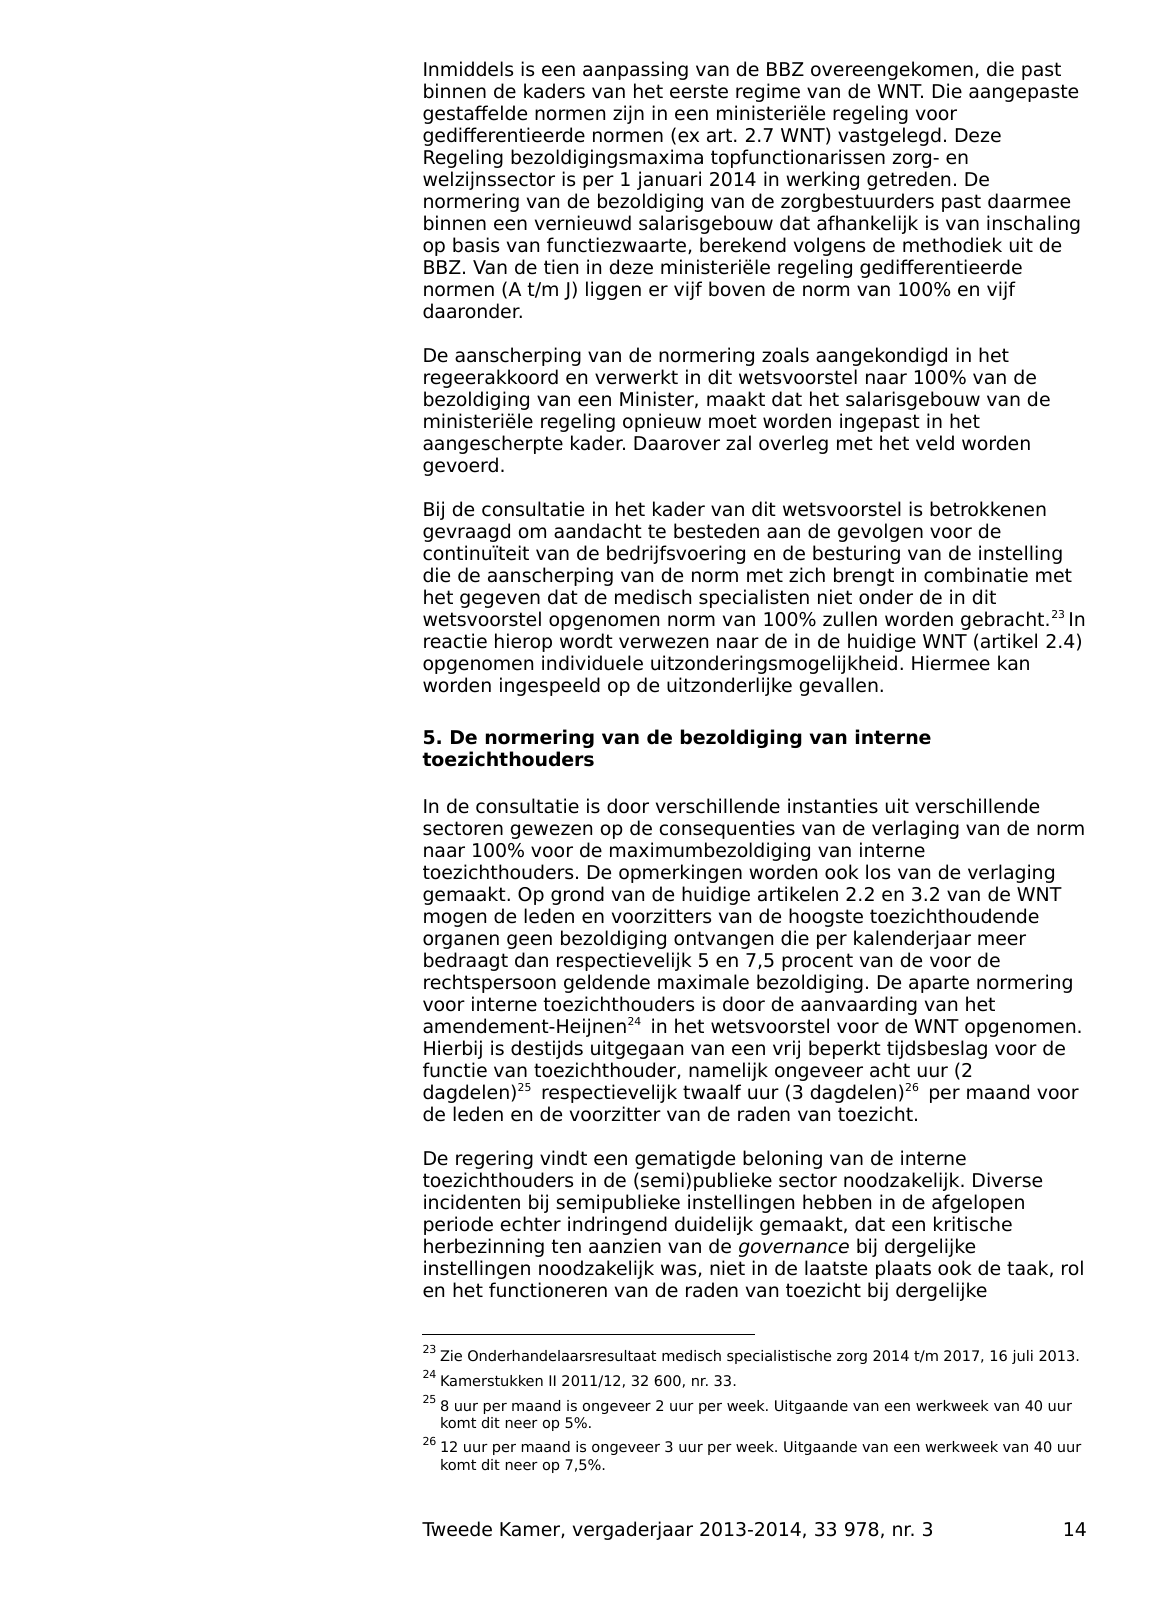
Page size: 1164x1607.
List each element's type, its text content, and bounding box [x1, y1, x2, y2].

text 12 uur per maand is ongeveer 3 uur per week. Uitgaande van een werkweek van 40 uur komt dit neer op 7,5%. [422, 1435, 1087, 1474]
text De aanscherping van de normering zoals aangekondigd in het regeerakkoord en verwerkt in dit wetsvoorstel naar 100% van de bezoldiging van een Minister, maakt dat het salarisgebouw van de ministeriële regeling opnieuw moet worden ingepast in het aangescherpte kader. Daarover zal overleg met het veld worden gevoerd. [422, 345, 1087, 477]
subtitle 5. De normering van de bezoldiging van interne toezichthouders [422, 727, 1087, 771]
text Bij de consultatie in het kader van dit wetsvoorstel is betrokkenen gevraagd om aandacht te besteden aan de gevolgen voor de continuïteit van de bedrijfsvoering en de besturing van de instelling die de aanscherping van de norm met zich brengt in combinatie met het gegeven dat de medisch specialisten niet onder de in dit wetsvoorstel opgenomen norm van 100% zullen worden gebracht.In reactie hierop wordt verwezen naar de in de huidige WNT (artikel 2.4) opgenomen individuele uitzonderingsmogelijkheid. Hiermee kan worden ingespeeld op de uitzonderlijke gevallen. [422, 499, 1087, 697]
text De regering vindt een gematigde beloning van de interne toezichthouders in de (semi)publieke sector noodzakelijk. Diverse incidenten bij semipublieke instellingen hebben in de afgelopen periode echter indringend duidelijk gemaakt, dat een kritische herbezinning ten aanzien van de governance bij dergelijke instellingen noodzakelijk was, niet in de laatste plaats ook de taak, rol en het functioneren van de raden van toezicht bij dergelijke [422, 1148, 1087, 1302]
text In de consultatie is door verschillende instanties uit verschillende sectoren gewezen op de consequenties van de verlaging van de norm naar 100% voor de maximumbezoldiging van interne toezichthouders. De opmerkingen worden ook los van de verlaging gemaakt. Op grond van de huidige artikelen 2.2 en 3.2 van de WNT mogen de leden en voorzitters van de hoogste toezichthoudende organen geen bezoldiging ontvangen die per kalenderjaar meer bedraagt dan respectievelijk 5 en 7,5 procent van de voor de rechtspersoon geldende maximale bezoldiging. De aparte normering voor interne toezichthouders is door de aanvaarding van het amendement-Heijnen in het wetsvoorstel voor de WNT opgenomen. Hierbij is destijds uitgegaan van een vrij beperkt tijdsbeslag voor de functie van toezichthouder, namelijk ongeveer acht uur (2 dagdelen) respectievelijk twaalf uur (3 dagdelen) per maand voor de leden en de voorzitter van de raden van toezicht. [422, 796, 1087, 1126]
text 8 uur per maand is ongeveer 2 uur per week. Uitgaande van een werkweek van 40 uur komt dit neer op 5%. [422, 1393, 1087, 1432]
text Kamerstukken II 2011/12, 32 600, nr. 33. [422, 1368, 1087, 1391]
text Zie Onderhandelaarsresultaat medisch specialistische zorg 2014 t/m 2017, 16 juli 2013. [422, 1343, 1087, 1366]
text Inmiddels is een aanpassing van de BBZ overeengekomen, die past binnen de kaders van het eerste regime van de WNT. Die aangepaste gestaffelde normen zijn in een ministeriële regeling voor gedifferentieerde normen (ex art. 2.7 WNT) vastgelegd. Deze Regeling bezoldigingsmaxima topfunctionarissen zorg- en welzijnssector is per 1 januari 2014 in werking getreden. De normering van de bezoldiging van de zorgbestuurders past daarmee binnen een vernieuwd salarisgebouw dat afhankelijk is van inschaling op basis van functiezwaarte, berekend volgens de methodiek uit de BBZ. Van de tien in deze ministeriële regeling gedifferentieerde normen (A t/m J) liggen er vijf boven de norm van 100% en vijf daaronder. [422, 59, 1087, 323]
